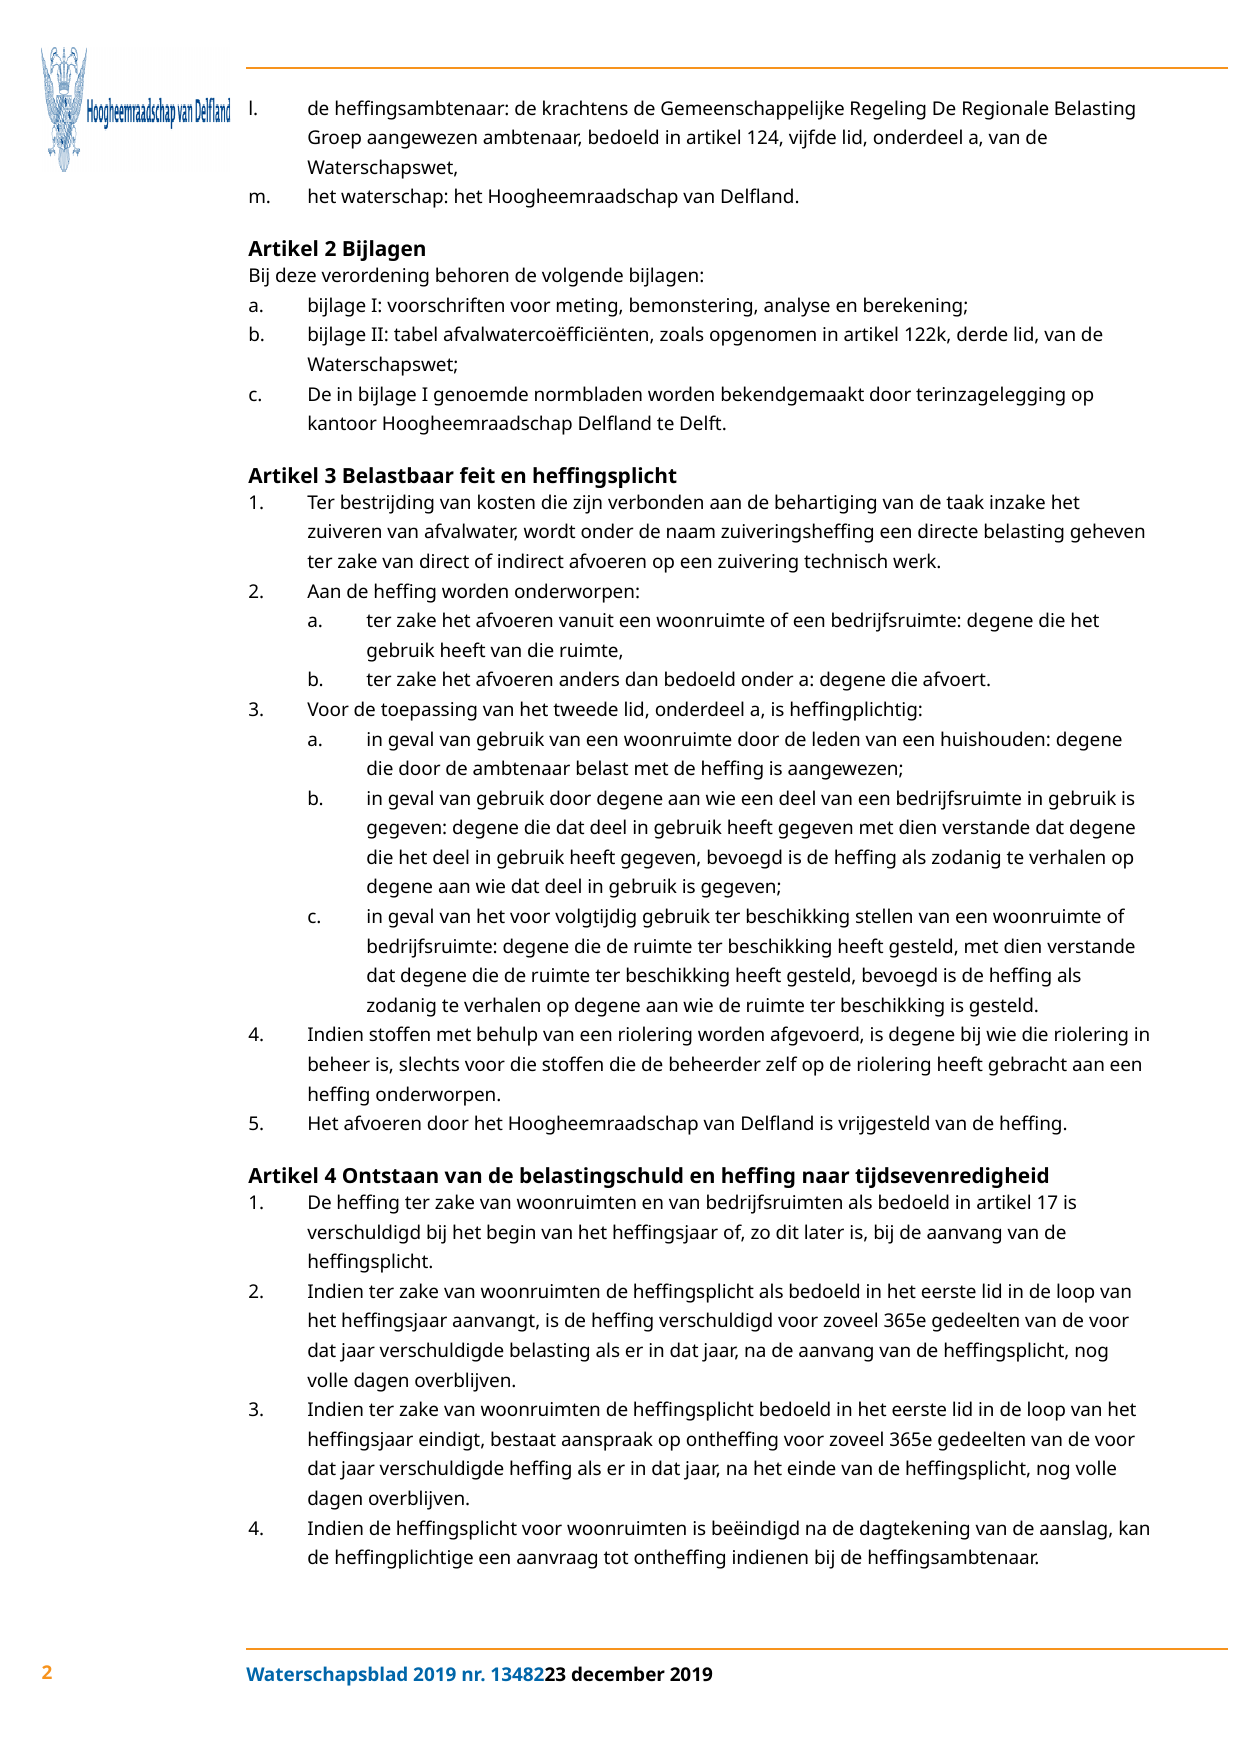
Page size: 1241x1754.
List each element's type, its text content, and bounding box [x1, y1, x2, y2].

list Indien de heffingsplicht voor woonruimten is beëindigd na de dagtekening van de aanslag, kan de heffingplichtige een aanvraag tot ontheffing indienen bij de heffingsambtenaar. [248, 1515, 1152, 1570]
list Ter bestrijding van kosten die zijn verbonden aan de behartiging van de taak inzake het zuiveren van afvalwater, wordt onder de naam zuiveringsheffing een directe belasting geheven ter zake van direct of indirect afvoeren op een zuivering technisch werk. [248, 489, 1152, 574]
list het waterschap: het Hoogheemraadschap van Delfland. [248, 183, 1152, 209]
text Artikel 3 Belastbaar feit en heffingsplicht [248, 461, 1152, 489]
list in geval van gebruik door degene aan wie een deel van een bedrijfsruimte in gebruik is gegeven: degene die dat deel in gebruik heeft gegeven met dien verstande dat degene die het deel in gebruik heeft gegeven, bevoegd is de heffing als zodanig te verhalen op degene aan wie dat deel in gebruik is gegeven; [307, 785, 1152, 899]
list de heffingsambtenaar: de krachtens de Gemeenschappelijke Regeling De Regionale Belasting Groep aangewezen ambtenaar, bedoeld in artikel 124, vijfde lid, onderdeel a, van de Waterschapswet, [248, 95, 1152, 180]
list in geval van het voor volgtijdig gebruik ter beschikking stellen van een woonruimte of bedrijfsruimte: degene die de ruimte ter beschikking heeft gesteld, met dien verstande dat degene die de ruimte ter beschikking heeft gesteld, bevoegd is de heffing als zodanig te verhalen op degene aan wie de ruimte ter beschikking is gesteld. [307, 903, 1152, 1018]
picture [41, 47, 231, 172]
list Het afvoeren door het Hoogheemraadschap van Delfland is vrijgesteld van de heffing. [248, 1110, 1152, 1136]
list ter zake het afvoeren vanuit een woonruimte of een bedrijfsruimte: degene die het gebruik heeft van die ruimte, [307, 607, 1152, 663]
list Voor de toepassing van het tweede lid, onderdeel a, is heffingplichtig: [248, 696, 1152, 722]
list bijlage I: voorschriften voor meting, bemonstering, analyse en berekening; [248, 292, 1152, 318]
text Bij deze verordening behoren de volgende bijlagen: [248, 262, 1152, 288]
list Indien ter zake van woonruimten de heffingsplicht als bedoeld in het eerste lid in de loop van het heffingsjaar aanvangt, is de heffing verschuldigd voor zoveel 365e gedeelten van de voor dat jaar verschuldigde belasting als er in dat jaar, na de aanvang van de heffingsplicht, nog volle dagen overblijven. [248, 1278, 1152, 1392]
text Artikel 2 Bijlagen [248, 234, 1152, 262]
text Artikel 4 Ontstaan van de belastingschuld en heffing naar tijdsevenredigheid [248, 1161, 1152, 1189]
list in geval van gebruik van een woonruimte door de leden van een huishouden: degene die door de ambtenaar belast met de heffing is aangewezen; [307, 726, 1152, 781]
list Aan de heffing worden onderworpen: [248, 578, 1152, 604]
list Indien stoffen met behulp van een riolering worden afgevoerd, is degene bij wie die riolering in beheer is, slechts voor die stoffen die de beheerder zelf op de riolering heeft gebracht aan een heffing onderworpen. [248, 1022, 1152, 1107]
list bijlage II: tabel afvalwatercoëfficiënten, zoals opgenomen in artikel 122k, derde lid, van de Waterschapswet; [248, 322, 1152, 377]
list Indien ter zake van woonruimten de heffingsplicht bedoeld in het eerste lid in de loop van het heffingsjaar eindigt, bestaat aanspraak op ontheffing voor zoveel 365e gedeelten van de voor dat jaar verschuldigde heffing als er in dat jaar, na het einde van de heffingsplicht, nog volle dagen overblijven. [248, 1396, 1152, 1511]
list De heffing ter zake van woonruimten en van bedrijfsruimten als bedoeld in artikel 17 is verschuldigd bij het begin van het heffingsjaar of, zo dit later is, bij de aanvang van de heffingsplicht. [248, 1189, 1152, 1274]
list De in bijlage I genoemde normbladen worden bekendgemaakt door terinzagelegging op kantoor Hoogheemraadschap Delfland te Delft. [248, 381, 1152, 436]
list ter zake het afvoeren anders dan bedoeld onder a: degene die afvoert. [307, 667, 1152, 692]
